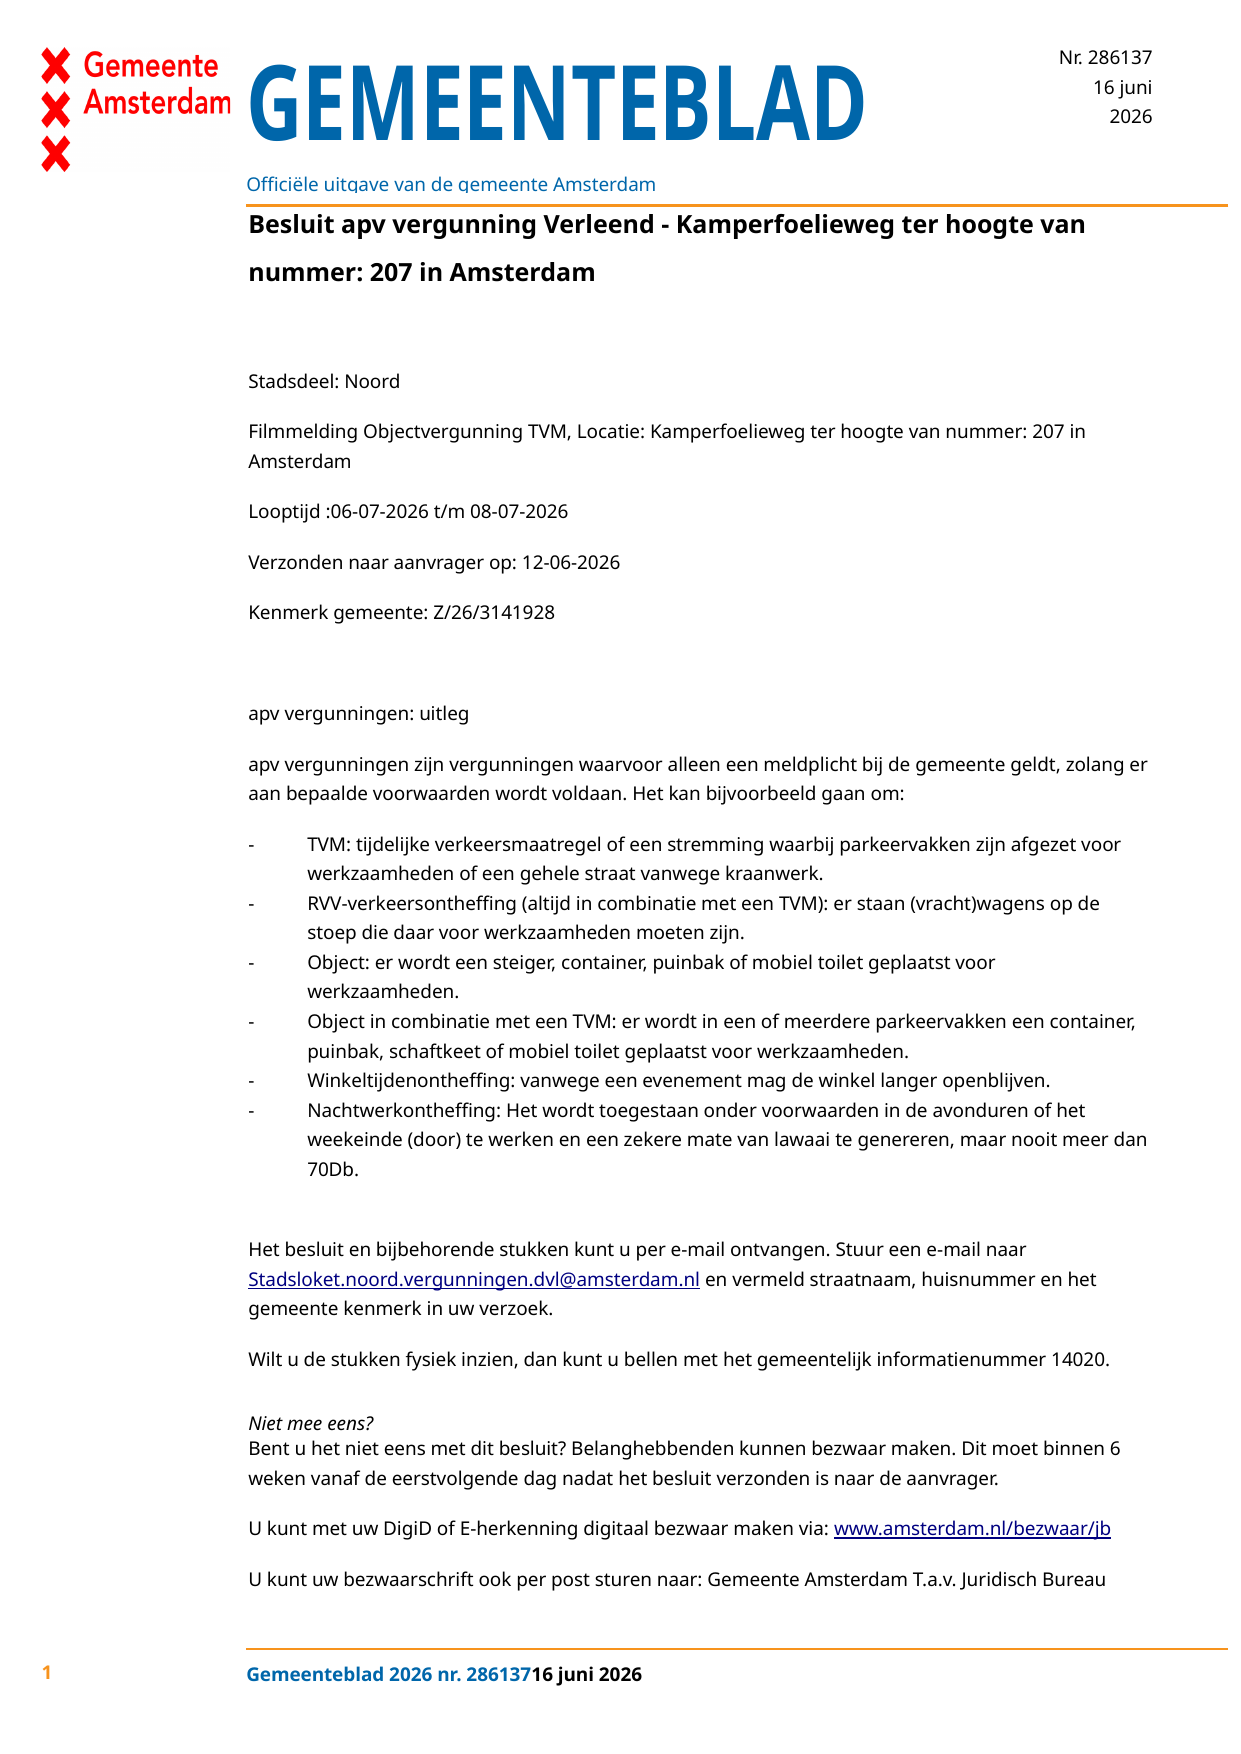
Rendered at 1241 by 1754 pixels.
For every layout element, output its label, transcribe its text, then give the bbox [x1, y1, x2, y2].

list RVV-verkeersontheffing (altijd in combinatie met een TVM): er staan (vracht)wagens op de stoep die daar voor werkzaamheden moeten zijn. [248, 890, 1152, 945]
text Besluit apv vergunning Verleend - Kamperfoelieweg ter hoogte van nummer: 207 in Amsterdam [248, 207, 1152, 288]
text Niet mee eens? [248, 1410, 1152, 1436]
text Wilt u de stukken fysiek inzien, dan kunt u bellen met het gemeentelijk informatienummer 14020. [248, 1346, 1152, 1372]
list Nachtwerkontheffing: Het wordt toegestaan onder voorwaarden in de avonduren of het weekeinde (door) te werken en een zekere mate van lawaai te genereren, maar nooit meer dan 70Db. [248, 1097, 1152, 1182]
list TVM: tijdelijke verkeersmaatregel of een stremming waarbij parkeervakken zijn afgezet voor werkzaamheden of een gehele straat vanwege kraanwerk. [248, 831, 1152, 886]
text Stadsdeel: Noord [248, 368, 1152, 394]
text Filmmelding Objectvergunning TVM, Locatie: Kamperfoelieweg ter hoogte van nummer: 207 in Amsterdam [248, 419, 1152, 474]
text U kunt uw bezwaarschrift ook per post sturen naar: Gemeente Amsterdam T.a.v. Juridisch Bureau [248, 1566, 1152, 1592]
text apv vergunningen: uitleg [248, 700, 1152, 726]
text apv vergunningen zijn vergunningen waarvoor alleen een meldplicht bij de gemeente geldt, zolang er aan bepaalde voorwaarden wordt voldaan. Het kan bijvoorbeeld gaan om: [248, 751, 1152, 806]
text Kenmerk gemeente: Z/26/3141928 [248, 599, 1152, 625]
text Het besluit en bijbehorende stukken kunt u per e-mail ontvangen. Stuur een e-mail naar Stadsloket.noord.vergunningen.dvl@amsterdam.nl en vermeld straatnaam, huisnummer en het gemeente kenmerk in uw verzoek. [248, 1236, 1152, 1321]
text Verzonden naar aanvrager op: 12-06-2026 [248, 549, 1152, 575]
list Object in combinatie met een TVM: er wordt in een of meerdere parkeervakken een container, puinbak, schaftkeet of mobiel toilet geplaatst voor werkzaamheden. [248, 1008, 1152, 1064]
text Looptijd :06-07-2026 t/m 08-07-2026 [248, 499, 1152, 524]
list Object: er wordt een steiger, container, puinbak of mobiel toilet geplaatst voor werkzaamheden. [248, 949, 1152, 1004]
text Bent u het niet eens met dit besluit? Belanghebbenden kunnen bezwaar maken. Dit moet binnen 6 weken vanaf de eerstvolgende dag nadat het besluit verzonden is naar de aanvrager. [248, 1436, 1152, 1491]
text U kunt met uw DigiD of E-herkenning digitaal bezwaar maken via: www.amsterdam.nl/bezwaar/jb [248, 1516, 1152, 1541]
list Winkeltijdenontheffing: vanwege een evenement mag de winkel langer openblijven. [248, 1067, 1152, 1093]
picture [41, 47, 231, 172]
